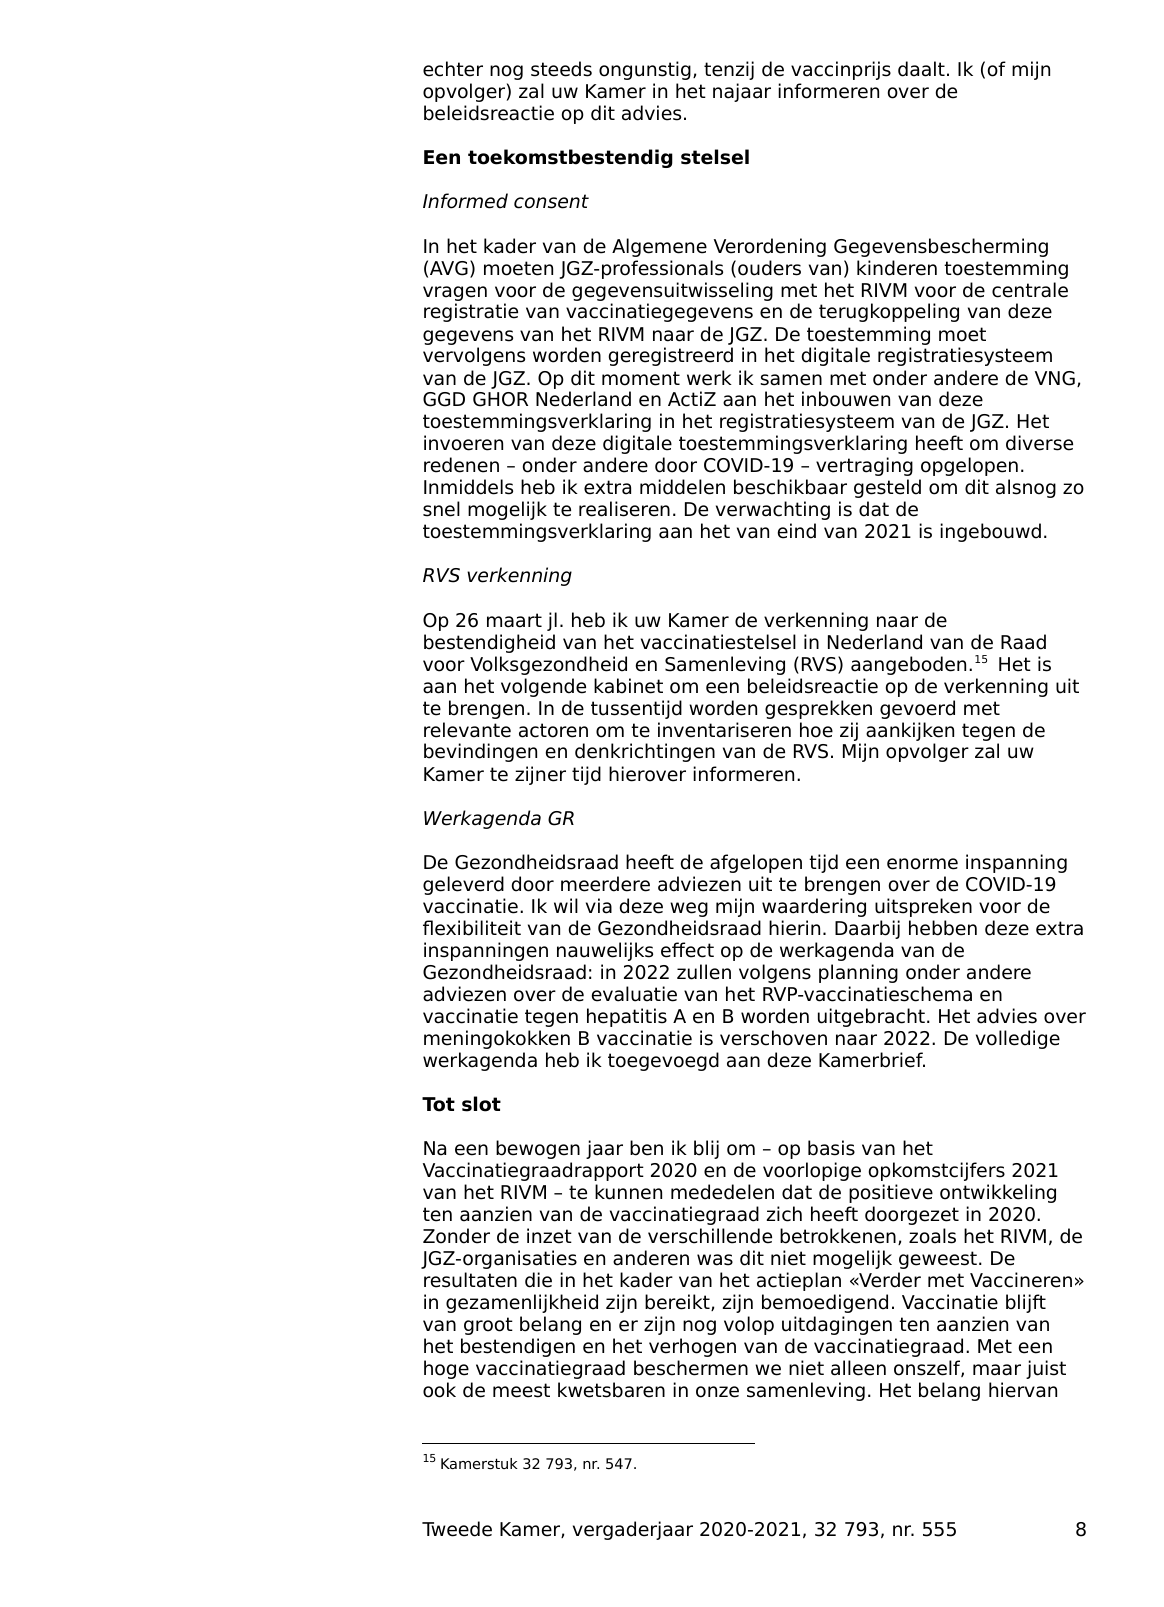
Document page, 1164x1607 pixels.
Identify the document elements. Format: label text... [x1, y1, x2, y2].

text In het kader van de Algemene Verordening Gegevensbescherming (AVG) moeten JGZ-professionals (ouders van) kinderen toestemming vragen voor de gegevensuitwisseling met het RIVM voor de centrale registratie van vaccinatiegegevens en de terugkoppeling van deze gegevens van het RIVM naar de JGZ. De toestemming moet vervolgens worden geregistreerd in het digitale registratiesysteem van de JGZ. Op dit moment werk ik samen met onder andere de VNG, GGD GHOR Nederland en ActiZ aan het inbouwen van deze toestemmingsverklaring in het registratiesysteem van de JGZ. Het invoeren van deze digitale toestemmingsverklaring heeft om diverse redenen – onder andere door COVID-19 – vertraging opgelopen. Inmiddels heb ik extra middelen beschikbaar gesteld om dit alsnog zo snel mogelijk te realiseren. De verwachting is dat de toestemmingsverklaring aan het van eind van 2021 is ingebouwd. [422, 236, 1087, 543]
subtitle RVS verkenning [422, 565, 1087, 587]
text Op 26 maart jl. heb ik uw Kamer de verkenning naar de bestendigheid van het vaccinatiestelsel in Nederland van de Raad voor Volksgezondheid en Samenleving (RVS) aangeboden. Het is aan het volgende kabinet om een beleidsreactie op de verkenning uit te brengen. In de tussentijd worden gesprekken gevoerd met relevante actoren om te inventariseren hoe zij aankijken tegen de bevindingen en denkrichtingen van de RVS. Mijn opvolger zal uw Kamer te zijner tijd hierover informeren. [422, 609, 1087, 785]
text Na een bewogen jaar ben ik blij om – op basis van het Vaccinatiegraadrapport 2020 en de voorlopige opkomstcijfers 2021 van het RIVM – te kunnen mededelen dat de positieve ontwikkeling ten aanzien van de vaccinatiegraad zich heeft doorgezet in 2020. Zonder de inzet van de verschillende betrokkenen, zoals het RIVM, de JGZ-organisaties en anderen was dit niet mogelijk geweest. De resultaten die in het kader van het actieplan «Verder met Vaccineren» in gezamenlijkheid zijn bereikt, zijn bemoedigend. Vaccinatie blijft van groot belang en er zijn nog volop uitdagingen ten aanzien van het bestendigen en het verhogen van de vaccinatiegraad. Met een hoge vaccinatiegraad beschermen we niet alleen onszelf, maar juist ook de meest kwetsbaren in onze samenleving. Het belang hiervan [422, 1138, 1087, 1402]
text echter nog steeds ongunstig, tenzij de vaccinprijs daalt. Ik (of mijn opvolger) zal uw Kamer in het najaar informeren over de beleidsreactie op dit advies. [422, 59, 1087, 125]
subtitle Een toekomstbestendig stelsel [422, 147, 1087, 169]
subtitle Informed consent [422, 191, 1087, 213]
subtitle Tot slot [422, 1094, 1087, 1116]
text Kamerstuk 32 793, nr. 547. [422, 1452, 1087, 1474]
subtitle Werkagenda GR [422, 808, 1087, 829]
text De Gezondheidsraad heeft de afgelopen tijd een enorme inspanning geleverd door meerdere adviezen uit te brengen over de COVID-19 vaccinatie. Ik wil via deze weg mijn waardering uitspreken voor de flexibiliteit van de Gezondheidsraad hierin. Daarbij hebben deze extra inspanningen nauwelijks effect op de werkagenda van de Gezondheidsraad: in 2022 zullen volgens planning onder andere adviezen over de evaluatie van het RVP-vaccinatieschema en vaccinatie tegen hepatitis A en B worden uitgebracht. Het advies over meningokokken B vaccinatie is verschoven naar 2022. De volledige werkagenda heb ik toegevoegd aan deze Kamerbrief. [422, 852, 1087, 1072]
